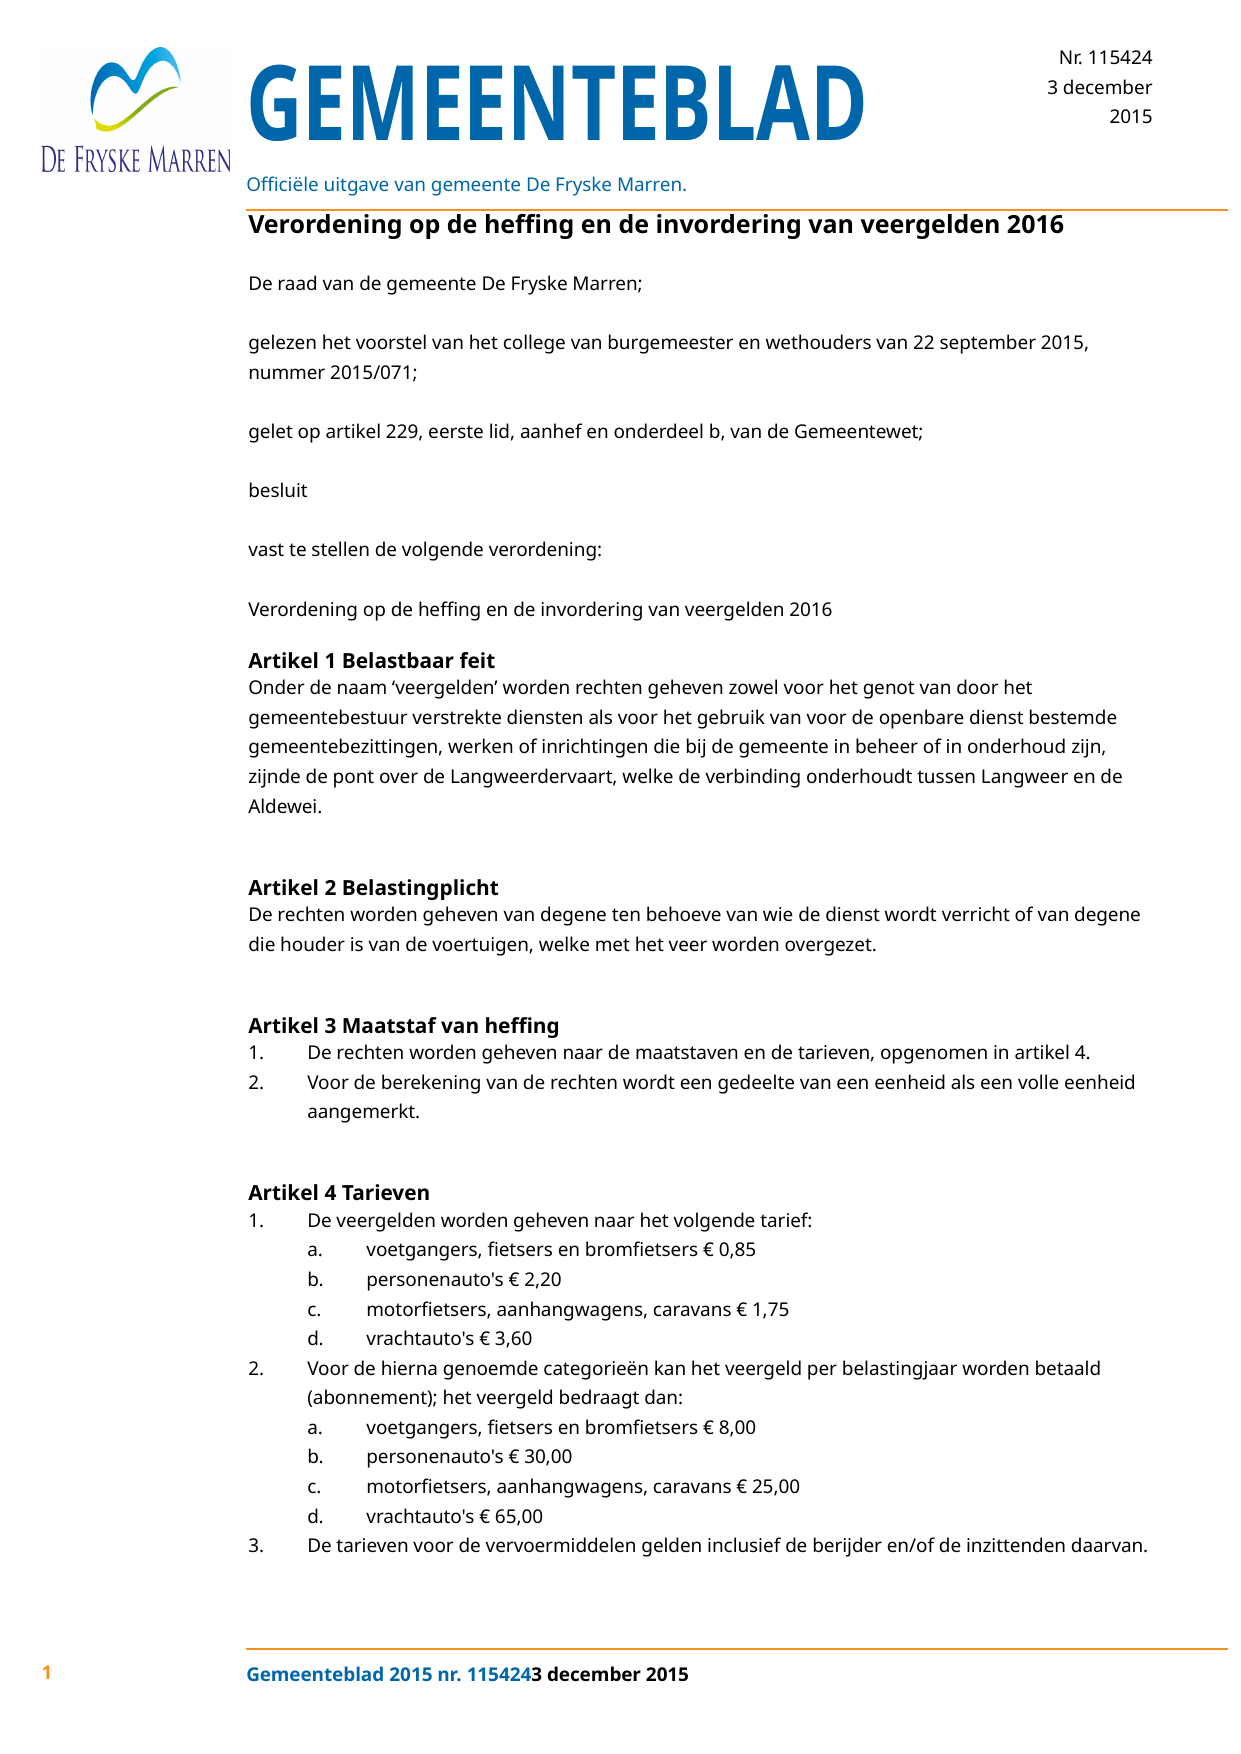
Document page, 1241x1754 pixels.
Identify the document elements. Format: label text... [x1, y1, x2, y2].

text Artikel 1 Belastbaar feit [248, 646, 1152, 674]
list personenauto's € 30,00 [307, 1444, 1152, 1469]
list Voor de berekening van de rechten wordt een gedeelte van een eenheid als een volle eenheid aangemerkt. [248, 1069, 1152, 1124]
text Verordening op de heffing en de invordering van veergelden 2016 [248, 211, 1152, 241]
list De veergelden worden geheven naar het volgende tarief: [248, 1207, 1152, 1233]
text gelezen het voorstel van het college van burgemeester en wethouders van 22 september 2015, nummer 2015/071; [248, 329, 1152, 385]
list voetgangers, fietsers en bromfietsers € 8,00 [307, 1414, 1152, 1440]
list Voor de hierna genoemde categorieën kan het veergeld per belastingjaar worden betaald (abonnement); het veergeld bedraagt dan: [248, 1355, 1152, 1410]
list De rechten worden geheven naar de maatstaven en de tarieven, opgenomen in artikel 4. [248, 1039, 1152, 1065]
text Artikel 2 Belastingplicht [248, 873, 1152, 901]
text Onder de naam ‘veergelden’ worden rechten geheven zowel voor het genot van door het gemeentebestuur verstrekte diensten als voor het gebruik van voor de openbare dienst bestemde gemeentebezittingen, werken of inrichtingen die bij de gemeente in beheer of in onderhoud zijn, zijnde de pont over de Langweerdervaart, welke de verbinding onderhoudt tussen Langweer en de Aldewei. [248, 674, 1152, 819]
list motorfietsers, aanhangwagens, caravans € 25,00 [307, 1473, 1152, 1499]
list vrachtauto's € 65,00 [307, 1503, 1152, 1528]
picture [41, 47, 231, 172]
list De tarieven voor de vervoermiddelen gelden inclusief de berijder en/of de inzittenden daarvan. [248, 1532, 1152, 1558]
list motorfietsers, aanhangwagens, caravans € 1,75 [307, 1296, 1152, 1321]
text De raad van de gemeente De Fryske Marren; [248, 270, 1152, 296]
list personenauto's € 2,20 [307, 1266, 1152, 1292]
text vast te stellen de volgende verordening: [248, 537, 1152, 562]
text besluit [248, 477, 1152, 503]
text De rechten worden geheven van degene ten behoeve van wie de dienst wordt verricht of van degene die houder is van de voertuigen, welke met het veer worden overgezet. [248, 901, 1152, 957]
list voetgangers, fietsers en bromfietsers € 0,85 [307, 1237, 1152, 1262]
text gelet op artikel 229, eerste lid, aanhef en onderdeel b, van de Gemeentewet; [248, 418, 1152, 444]
text Artikel 3 Maatstaf van heffing [248, 1011, 1152, 1039]
text Artikel 4 Tarieven [248, 1178, 1152, 1207]
list vrachtauto's € 3,60 [307, 1325, 1152, 1351]
text Verordening op de heffing en de invordering van veergelden 2016 [248, 596, 1152, 621]
